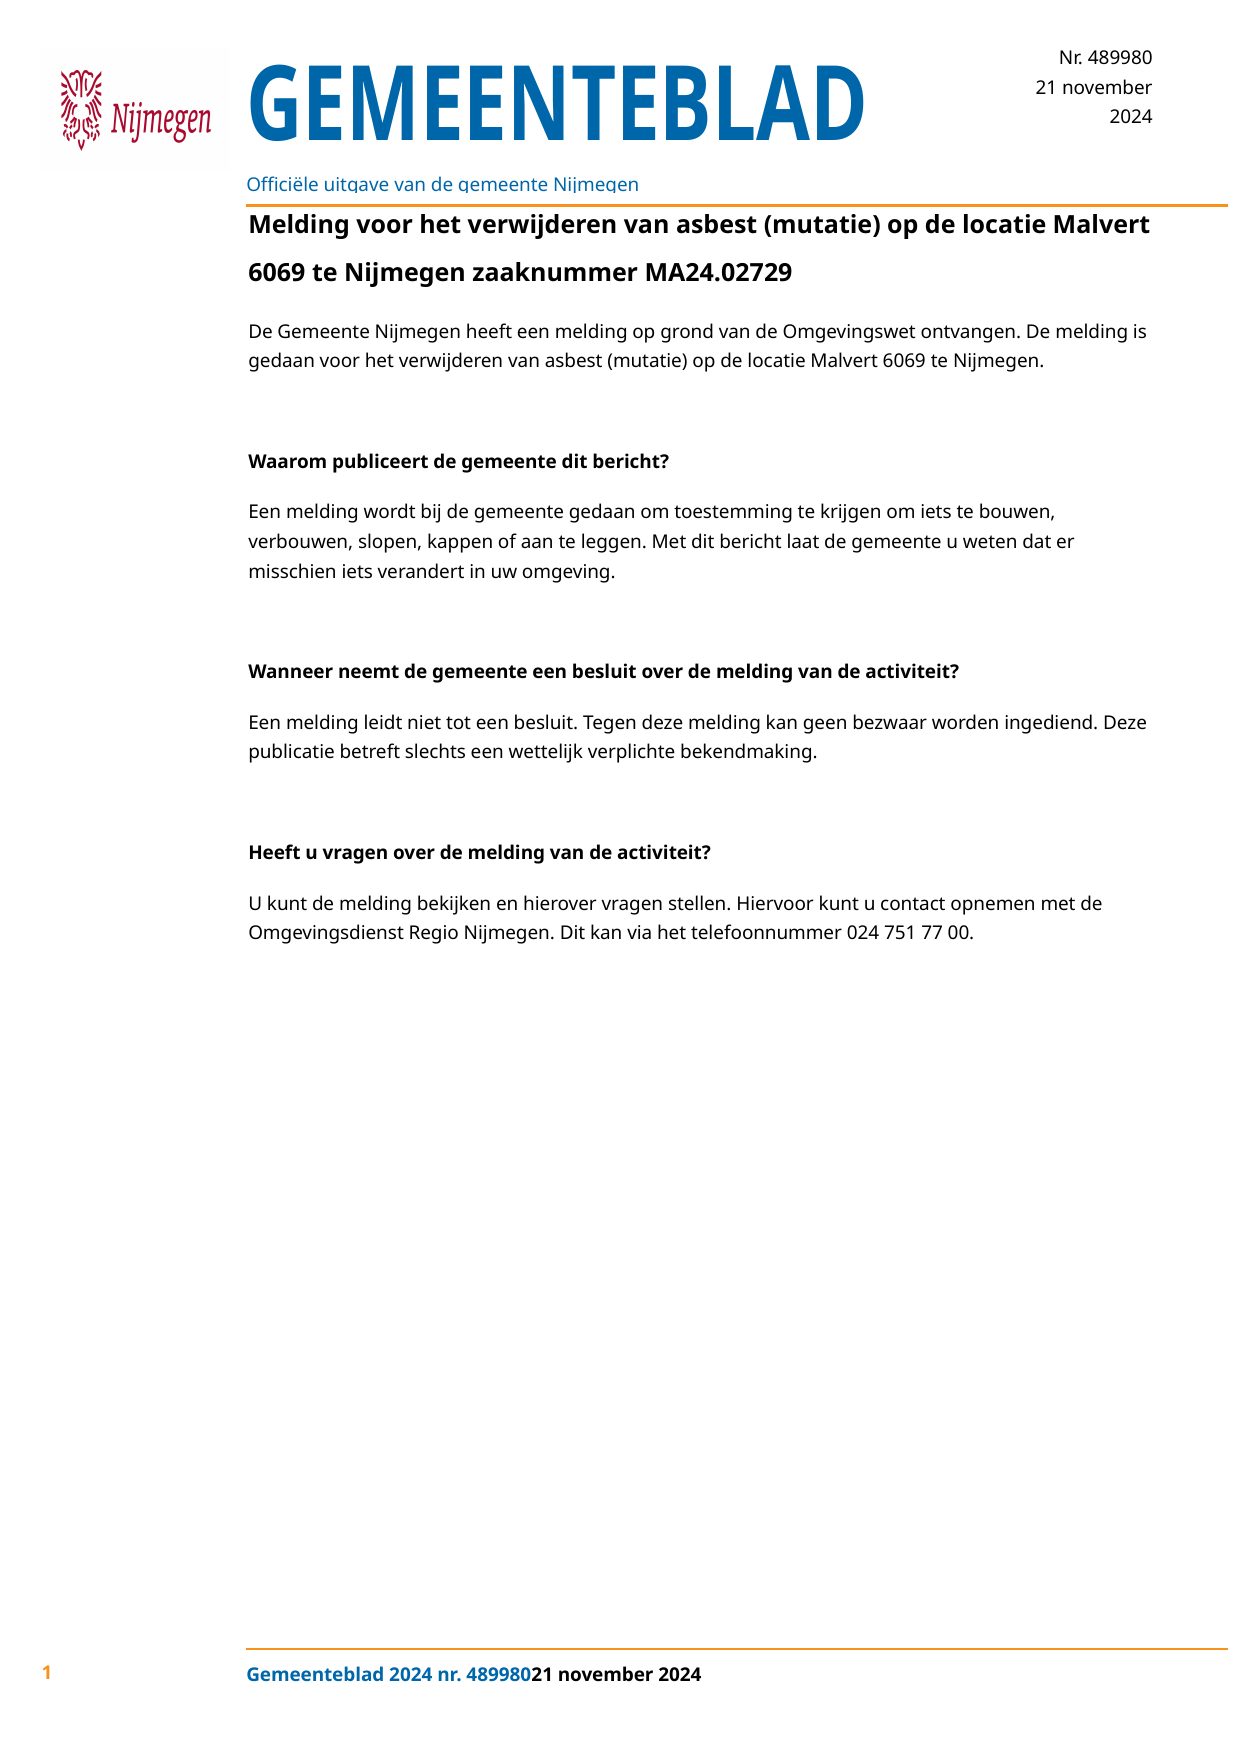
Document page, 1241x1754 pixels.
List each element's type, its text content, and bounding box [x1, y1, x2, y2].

text Een melding wordt bij de gemeente gedaan om toestemming te krijgen om iets te bouwen, verbouwen, slopen, kappen of aan te leggen. Met dit bericht laat de gemeente u weten dat er misschien iets verandert in uw omgeving. [248, 499, 1152, 584]
text De Gemeente Nijmegen heeft een melding op grond van de Omgevingswet ontvangen. De melding is gedaan voor het verwijderen van asbest (mutatie) op de locatie Malvert 6069 te Nijmegen. [248, 318, 1152, 373]
text U kunt de melding bekijken en hierover vragen stellen. Hiervoor kunt u contact opnemen met de Omgevingsdienst Regio Nijmegen. Dit kan via het telefoonnummer 024 751 77 00. [248, 890, 1152, 945]
picture [41, 47, 231, 172]
text Heeft u vragen over de melding van de activiteit? [248, 839, 1152, 865]
text Waarom publiceert de gemeente dit bericht? [248, 448, 1152, 474]
text Melding voor het verwijderen van asbest (mutatie) op de locatie Malvert 6069 te Nijmegen zaaknummer MA24.02729 [248, 207, 1152, 288]
text Wanneer neemt de gemeente een besluit over de melding van de activiteit? [248, 659, 1152, 684]
text Een melding leidt niet tot een besluit. Tegen deze melding kan geen bezwaar worden ingediend. Deze publicatie betreft slechts een wettelijk verplichte bekendmaking. [248, 709, 1152, 764]
